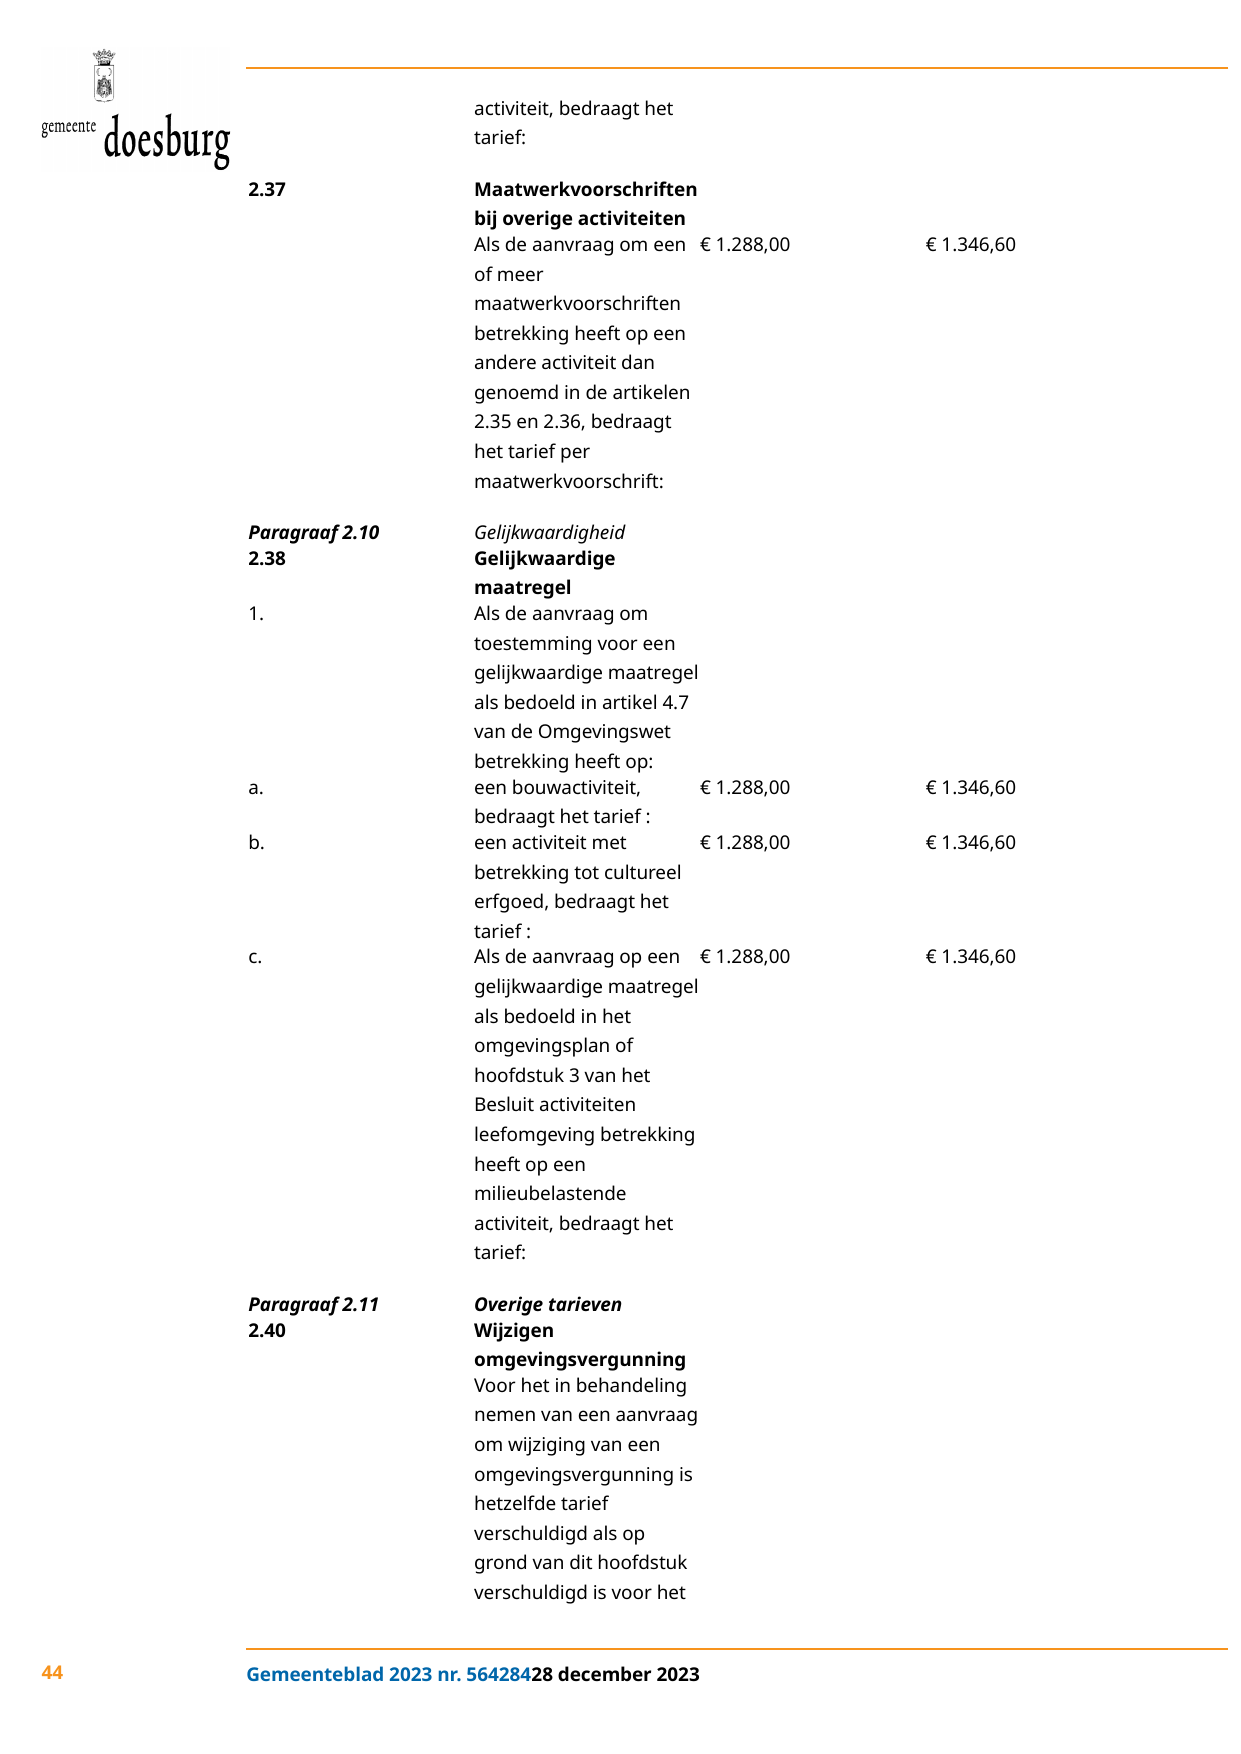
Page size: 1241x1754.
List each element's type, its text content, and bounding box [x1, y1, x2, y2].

table_cell [926, 1372, 1152, 1605]
table_cell Als de aanvraag op een gelijkwaardige maatregel als bedoeld in het omgevingsplan of hoofdstuk 3 van het Besluit activiteiten leefomgeving betrekking heeft op een milieubelastende activiteit, bedraagt het tarief: [474, 944, 700, 1265]
table_cell [474, 1265, 700, 1291]
table_cell 1. [248, 600, 474, 774]
table_cell Als de aanvraag om toestemming voor een gelijkwaardige maatregel als bedoeld in artikel 4.7 van de Omgevingswet betrekking heeft op: [474, 600, 700, 774]
table_cell b. [248, 829, 474, 944]
table_cell [700, 494, 926, 519]
table_cell € 1.346,60 [926, 774, 1152, 829]
table_cell a. [248, 774, 474, 829]
table_cell Paragraaf 2.10 [248, 519, 474, 545]
table_cell [926, 150, 1152, 176]
table_cell Voor het in behandeling nemen van een aanvraag om wijziging van een omgevingsvergunning is hetzelfde tarief verschuldigd als op grond van dit hoofdstuk verschuldigd is voor het [474, 1372, 700, 1605]
table_cell 2.40 [248, 1317, 474, 1372]
table_cell [248, 1372, 474, 1605]
table_cell Gelijkwaardigheid [474, 519, 700, 545]
table_cell [926, 1265, 1152, 1291]
table_cell [700, 600, 926, 774]
table_cell [926, 95, 1152, 150]
table_cell [474, 494, 700, 519]
table_cell Paragraaf 2.11 [248, 1291, 474, 1317]
table_cell een activiteit met betrekking tot cultureel erfgoed, bedraagt het tarief : [474, 829, 700, 944]
table_cell Overige tarieven [474, 1291, 700, 1317]
table_cell [248, 1265, 474, 1291]
table_cell [926, 545, 1152, 600]
table_cell [700, 1291, 926, 1317]
table_cell [700, 519, 926, 545]
table_cell € 1.288,00 [700, 774, 926, 829]
table_cell [926, 1317, 1152, 1372]
table_cell [474, 150, 700, 176]
table_cell [700, 545, 926, 600]
table_cell een bouwactiviteit, bedraagt het tarief : [474, 774, 700, 829]
table_cell [248, 150, 474, 176]
table_cell [926, 494, 1152, 519]
table_cell [926, 519, 1152, 545]
table_cell € 1.346,60 [926, 944, 1152, 1265]
table_cell [248, 231, 474, 493]
table_cell Maatwerkvoorschriften bij overige activiteiten [474, 176, 700, 231]
table_cell activiteit, bedraagt het tarief: [474, 95, 700, 150]
table_cell c. [248, 944, 474, 1265]
table_cell 2.38 [248, 545, 474, 600]
table_cell [700, 95, 926, 150]
table_cell [700, 150, 926, 176]
table_cell [700, 176, 926, 231]
table_cell 2.37 [248, 176, 474, 231]
table_cell Als de aanvraag om een of meer maatwerkvoorschriften betrekking heeft op een andere activiteit dan genoemd in de artikelen 2.35 en 2.36, bedraagt het tarief per maatwerkvoorschrift: [474, 231, 700, 493]
table_cell Wijzigen omgevingsvergunning [474, 1317, 700, 1372]
table_cell [926, 600, 1152, 774]
table_cell [248, 95, 474, 150]
table_cell € 1.288,00 [700, 231, 926, 493]
table_cell [926, 1291, 1152, 1317]
table_cell [700, 1265, 926, 1291]
table_cell Gelijkwaardige maatregel [474, 545, 700, 600]
table_cell [700, 1317, 926, 1372]
table_cell € 1.288,00 [700, 944, 926, 1265]
table_cell [926, 176, 1152, 231]
table_cell € 1.346,60 [926, 829, 1152, 944]
table_cell [248, 494, 474, 519]
picture [41, 47, 231, 172]
table_cell € 1.346,60 [926, 231, 1152, 493]
table_cell € 1.288,00 [700, 829, 926, 944]
table_cell [700, 1372, 926, 1605]
